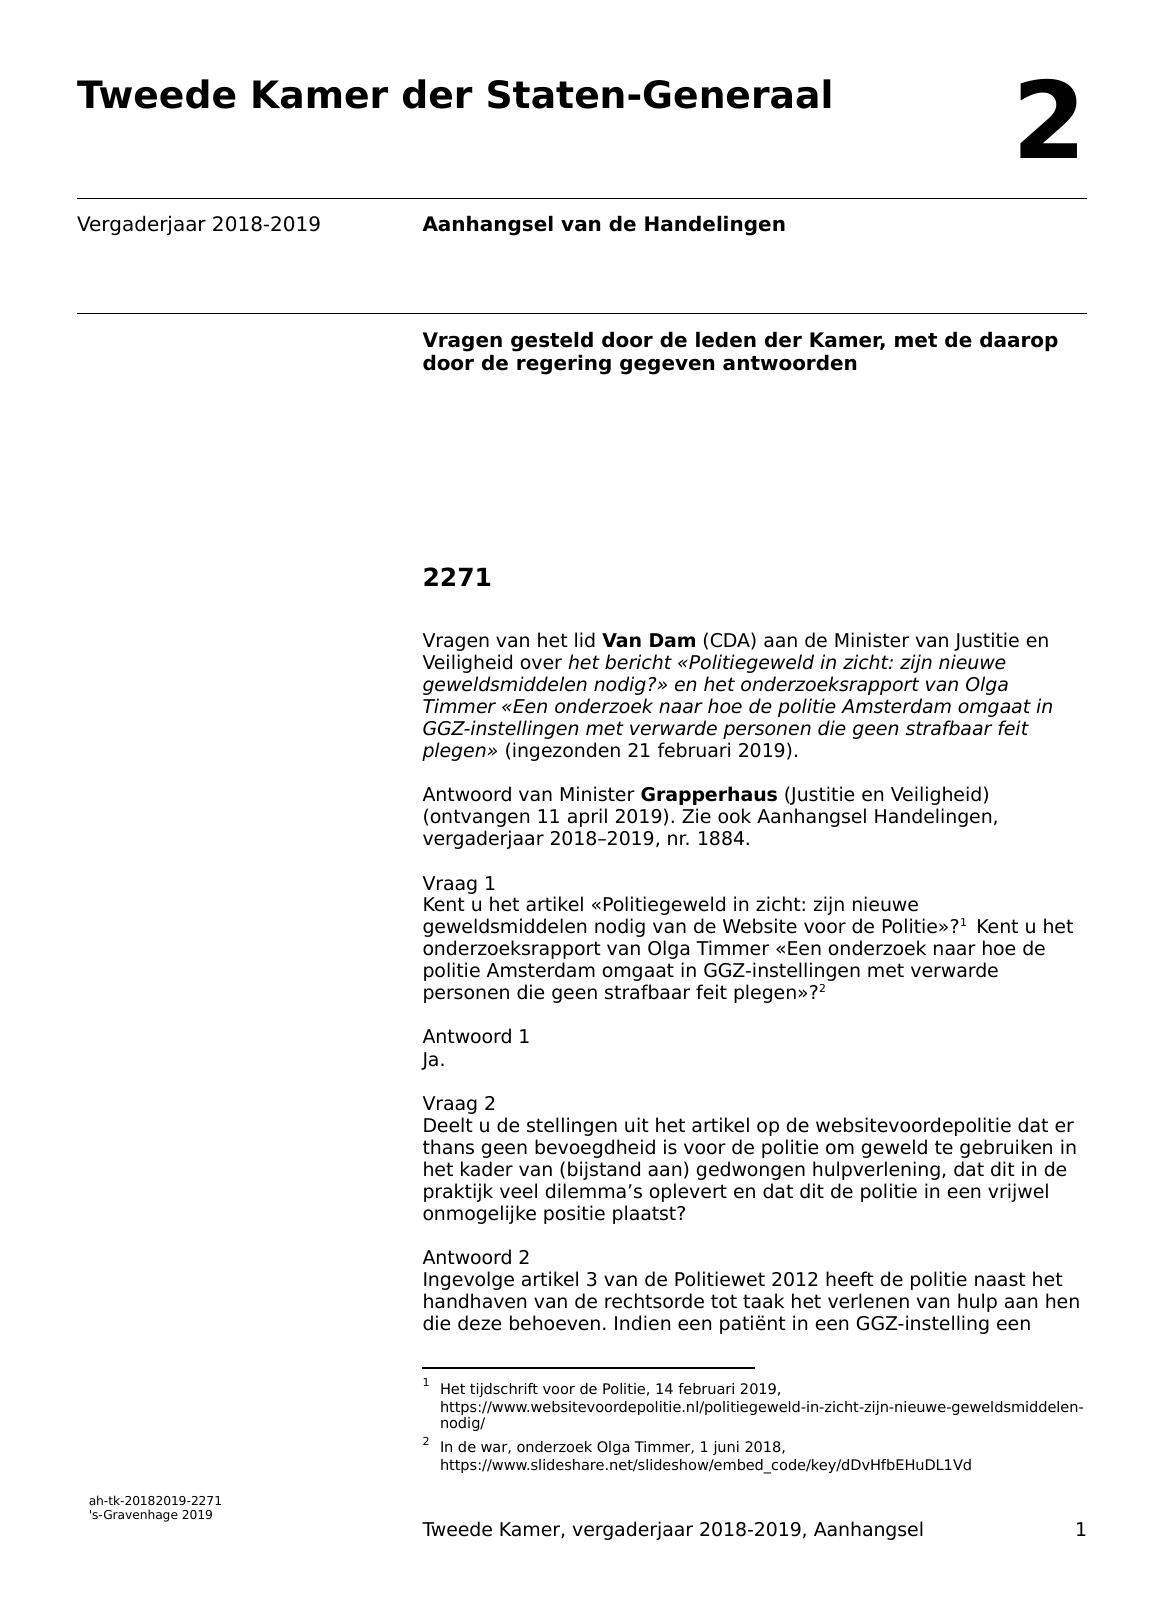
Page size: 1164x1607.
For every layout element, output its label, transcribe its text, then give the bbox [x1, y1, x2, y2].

text Vraag 1 [422, 872, 1087, 894]
text Ingevolge artikel 3 van de Politiewet 2012 heeft de politie naast het handhaven van de rechtsorde tot taak het verlenen van hulp aan hen die deze behoeven. Indien een patiënt in een GGZ-instelling een [422, 1269, 1087, 1334]
text ah-tk-20182019-2271 [88, 1494, 323, 1508]
text In de war, onderzoek Olga Timmer, 1 juni 2018, https://www.slideshare.net/slideshow/embed_code/key/dDvHfbEHuDL1Vd [422, 1435, 1087, 1474]
text Antwoord van Minister Grapperhaus (Justitie en Veiligheid) (ontvangen 11 april 2019). Zie ook Aanhangsel Handelingen, vergaderjaar 2018–2019, nr. 1884. [422, 784, 1087, 850]
table_cell Vragen gesteld door de leden der Kamer, met de daarop door de regering gegeven antwoorden [422, 314, 1087, 375]
table_cell [77, 314, 422, 375]
text Antwoord 2 [422, 1247, 1087, 1269]
table_header Tweede Kamer der Staten-Generaal [77, 59, 886, 198]
text Vragen van het lid Van Dam (CDA) aan de Minister van Justitie en Veiligheid over het bericht «Politiegeweld in zicht: zijn nieuwe geweldsmiddelen nodig?» en het onderzoeksrapport van Olga Timmer «Een onderzoek naar hoe de politie Amsterdam omgaat in GGZ-instellingen met verwarde personen die geen strafbaar feit plegen» (ingezonden 21 februari 2019). [422, 630, 1087, 762]
table_cell Vergaderjaar 2018-2019 [77, 199, 422, 313]
table_cell Aanhangsel van de Handelingen [422, 199, 1087, 313]
text Deelt u de stellingen uit het artikel op de websitevoordepolitie dat er thans geen bevoegdheid is voor de politie om geweld te gebruiken in het kader van (bijstand aan) gedwongen hulpverlening, dat dit in de praktijk veel dilemma’s oplevert en dat dit de politie in een vrijwel onmogelijke positie plaatst? [422, 1114, 1087, 1224]
text 2271 [422, 563, 1087, 592]
table_header 2 [886, 59, 1087, 198]
text Antwoord 1 [422, 1026, 1087, 1048]
text Vraag 2 [422, 1093, 1087, 1114]
text 's-Gravenhage 2019 [88, 1508, 323, 1522]
text Kent u het artikel «Politiegeweld in zicht: zijn nieuwe geweldsmiddelen nodig van de Website voor de Politie»? Kent u het onderzoeksrapport van Olga Timmer «Een onderzoek naar hoe de politie Amsterdam omgaat in GGZ-instellingen met verwarde personen die geen strafbaar feit plegen»? [422, 894, 1087, 1004]
text Ja. [422, 1048, 1087, 1070]
text Het tijdschrift voor de Politie, 14 februari 2019, https://www.websitevoordepolitie.nl/politiegeweld-in-zicht-zijn-nieuwe-geweldsmiddelen-nodig/ [422, 1377, 1087, 1432]
